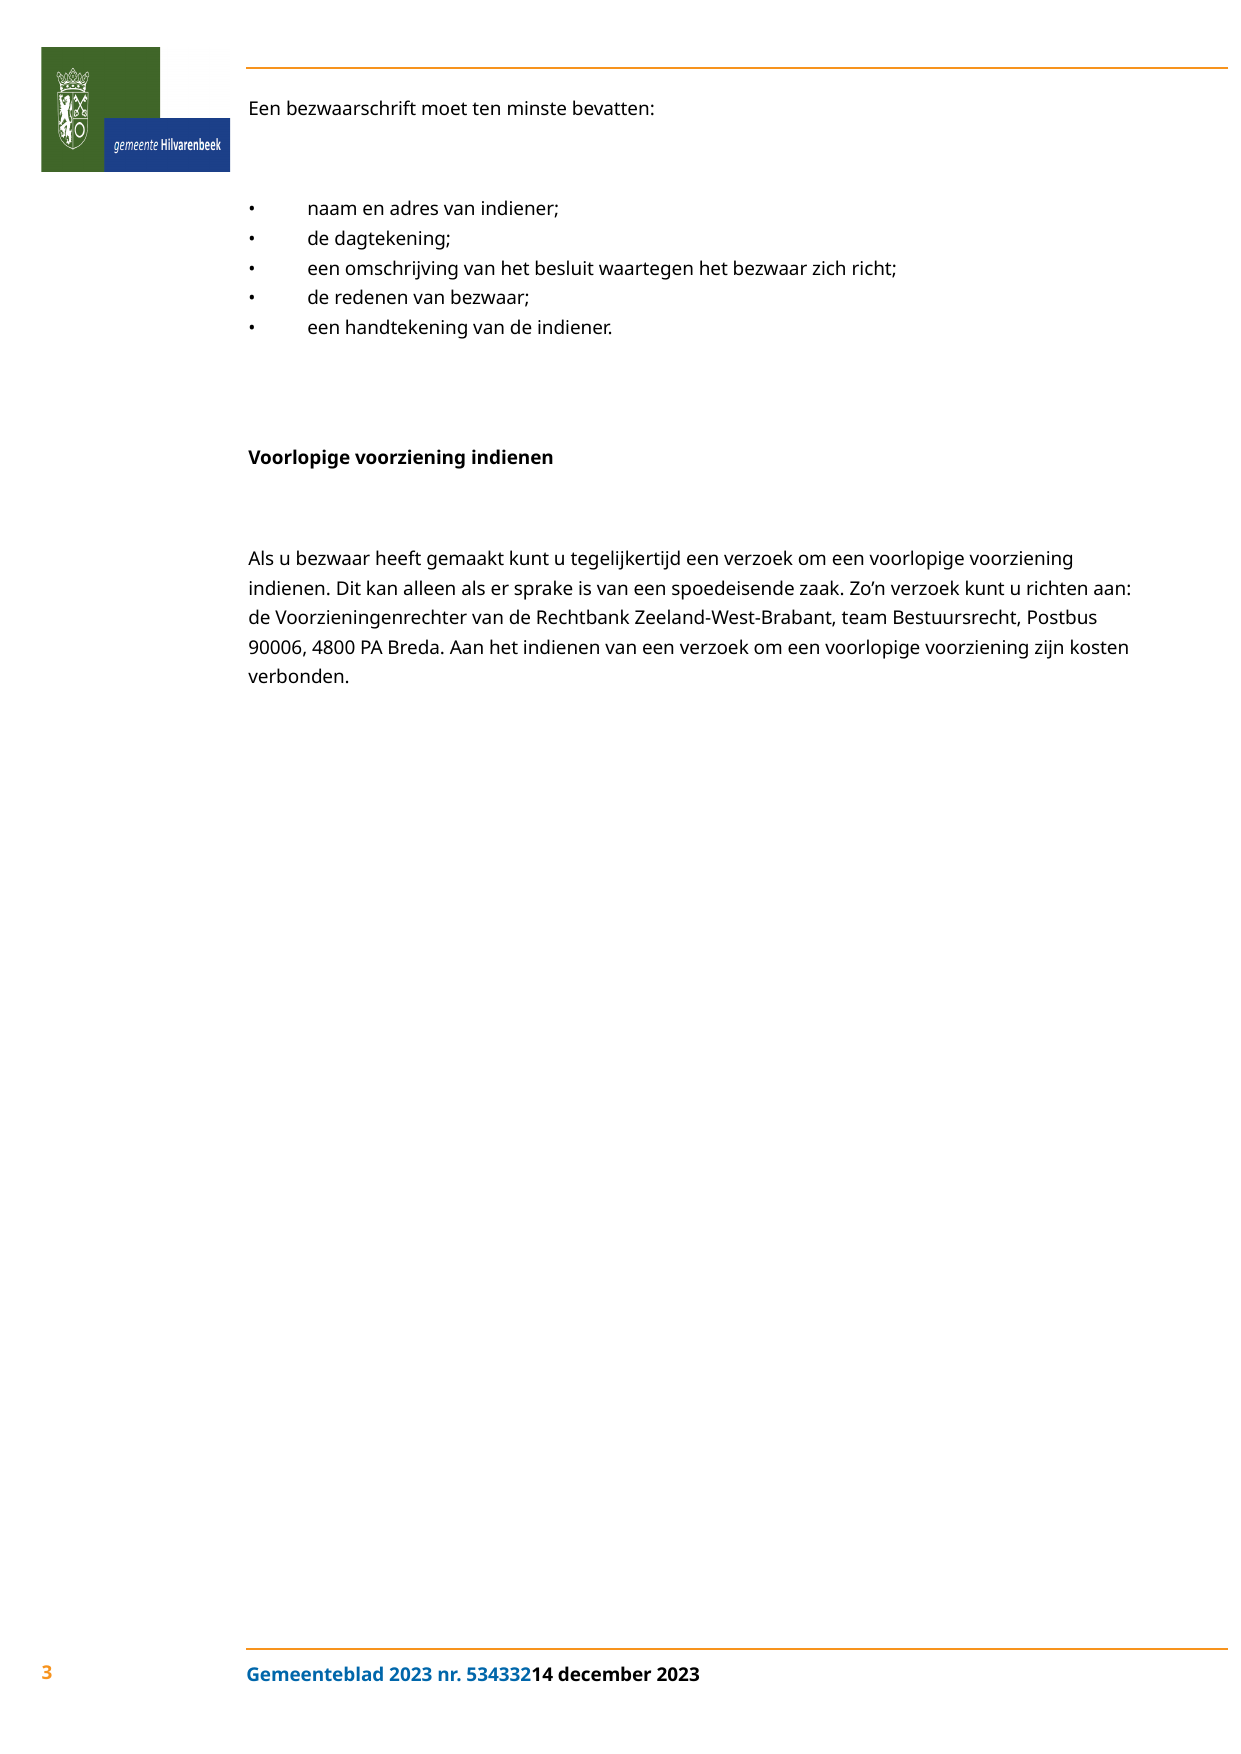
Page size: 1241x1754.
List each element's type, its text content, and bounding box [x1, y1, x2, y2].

picture [41, 47, 231, 172]
list de dagtekening; [248, 225, 1152, 251]
list de redenen van bezwaar; [248, 284, 1152, 310]
text Voorlopige voorziening indienen [248, 444, 1152, 470]
list een omschrijving van het besluit waartegen het bezwaar zich richt; [248, 255, 1152, 281]
list een handtekening van de indiener. [248, 314, 1152, 340]
list naam en adres van indiener; [248, 196, 1152, 221]
text Als u bezwaar heeft gemaakt kunt u tegelijkertijd een verzoek om een voorlopige voorziening indienen. Dit kan alleen als er sprake is van een spoedeisende zaak. Zo’n verzoek kunt u richten aan: de Voorzieningenrechter van de Rechtbank Zeeland-West-Brabant, team Bestuursrecht, Postbus 90006, 4800 PA Breda. Aan het indienen van een verzoek om een voorlopige voorziening zijn kosten verbonden. [248, 545, 1152, 689]
text Een bezwaarschrift moet ten minste bevatten: [248, 95, 1152, 121]
